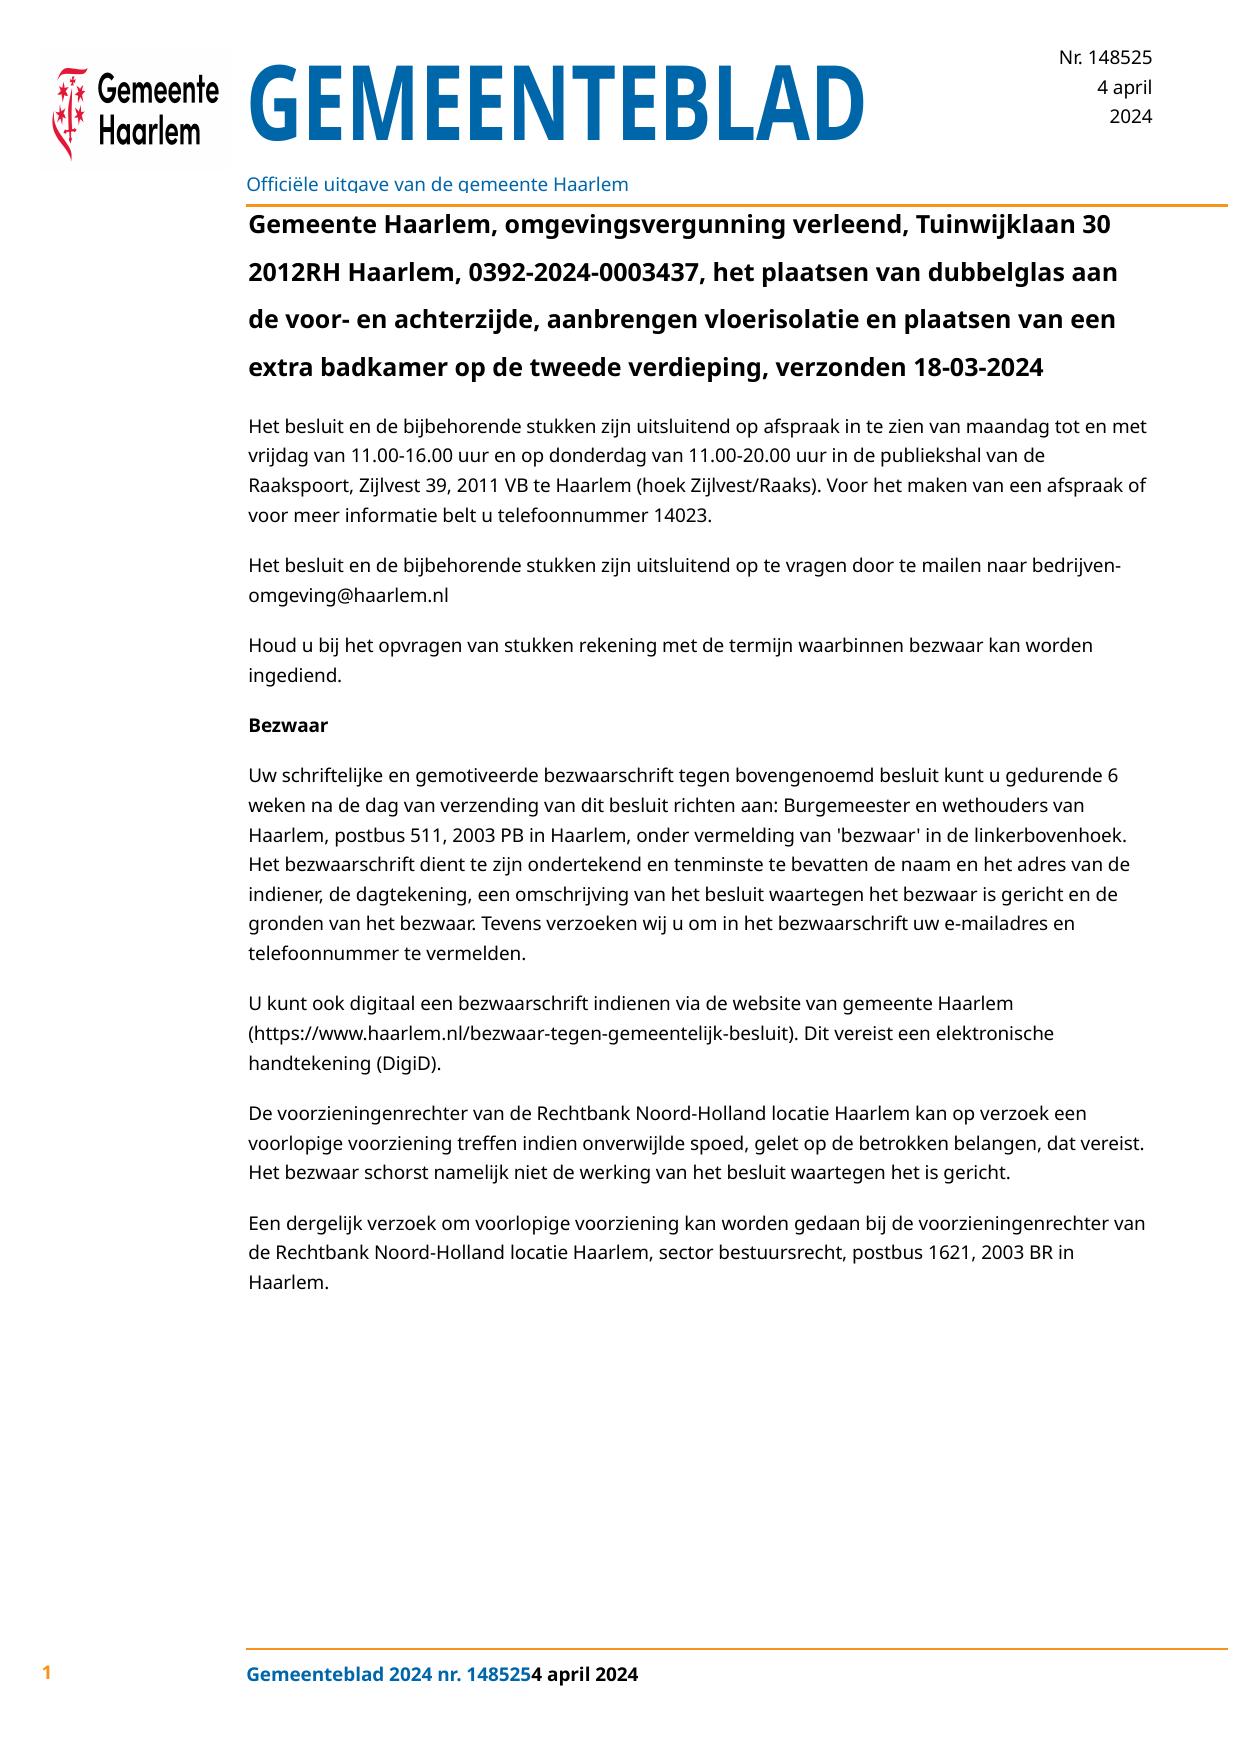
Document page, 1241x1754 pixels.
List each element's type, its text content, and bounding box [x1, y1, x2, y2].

text Bezwaar [248, 712, 1152, 738]
text Het besluit en de bijbehorende stukken zijn uitsluitend op afspraak in te zien van maandag tot en met vrijdag van 11.00-16.00 uur en op donderdag van 11.00-20.00 uur in de publiekshal van de Raakspoort, Zijlvest 39, 2011 VB te Haarlem (hoek Zijlvest/Raaks). Voor het maken van een afspraak of voor meer informatie belt u telefoonnummer 14023. [248, 413, 1152, 528]
picture [41, 47, 231, 172]
text Een dergelijk verzoek om voorlopige voorziening kan worden gedaan bij de voorzieningenrechter van de Rechtbank Noord-Holland locatie Haarlem, sector bestuursrecht, postbus 1621, 2003 BR in Haarlem. [248, 1210, 1152, 1295]
text Uw schriftelijke en gemotiveerde bezwaarschrift tegen bovengenoemd besluit kunt u gedurende 6 weken na de dag van verzending van dit besluit richten aan: Burgemeester en wethouders van Haarlem, postbus 511, 2003 PB in Haarlem, onder vermelding van 'bezwaar' in de linkerbovenhoek. Het bezwaarschrift dient te zijn ondertekend en tenminste te bevatten de naam en het adres van de indiener, de dagtekening, een omschrijving van het besluit waartegen het bezwaar is gericht en de gronden van het bezwaar. Tevens verzoeken wij u om in het bezwaarschrift uw e-mailadres en telefoonnummer te vermelden. [248, 763, 1152, 966]
text De voorzieningenrechter van de Rechtbank Noord-Holland locatie Haarlem kan op verzoek een voorlopige voorziening treffen indien onverwijlde spoed, gelet op de betrokken belangen, dat vereist. Het bezwaar schorst namelijk niet de werking van het besluit waartegen het is gericht. [248, 1100, 1152, 1185]
text U kunt ook digitaal een bezwaarschrift indienen via de website van gemeente Haarlem (https://www.haarlem.nl/bezwaar-tegen-gemeentelijk-besluit). Dit vereist een elektronische handtekening (DigiD). [248, 991, 1152, 1076]
text Gemeente Haarlem, omgevingsvergunning verleend, Tuinwijklaan 30 2012RH Haarlem, 0392-2024-0003437, het plaatsen van dubbelglas aan de voor- en achterzijde, aanbrengen vloerisolatie en plaatsen van een extra badkamer op de tweede verdieping, verzonden 18-03-2024 [248, 207, 1152, 384]
text Houd u bij het opvragen van stukken rekening met de termijn waarbinnen bezwaar kan worden ingediend. [248, 632, 1152, 688]
text Het besluit en de bijbehorende stukken zijn uitsluitend op te vragen door te mailen naar bedrijven-omgeving@haarlem.nl [248, 552, 1152, 608]
